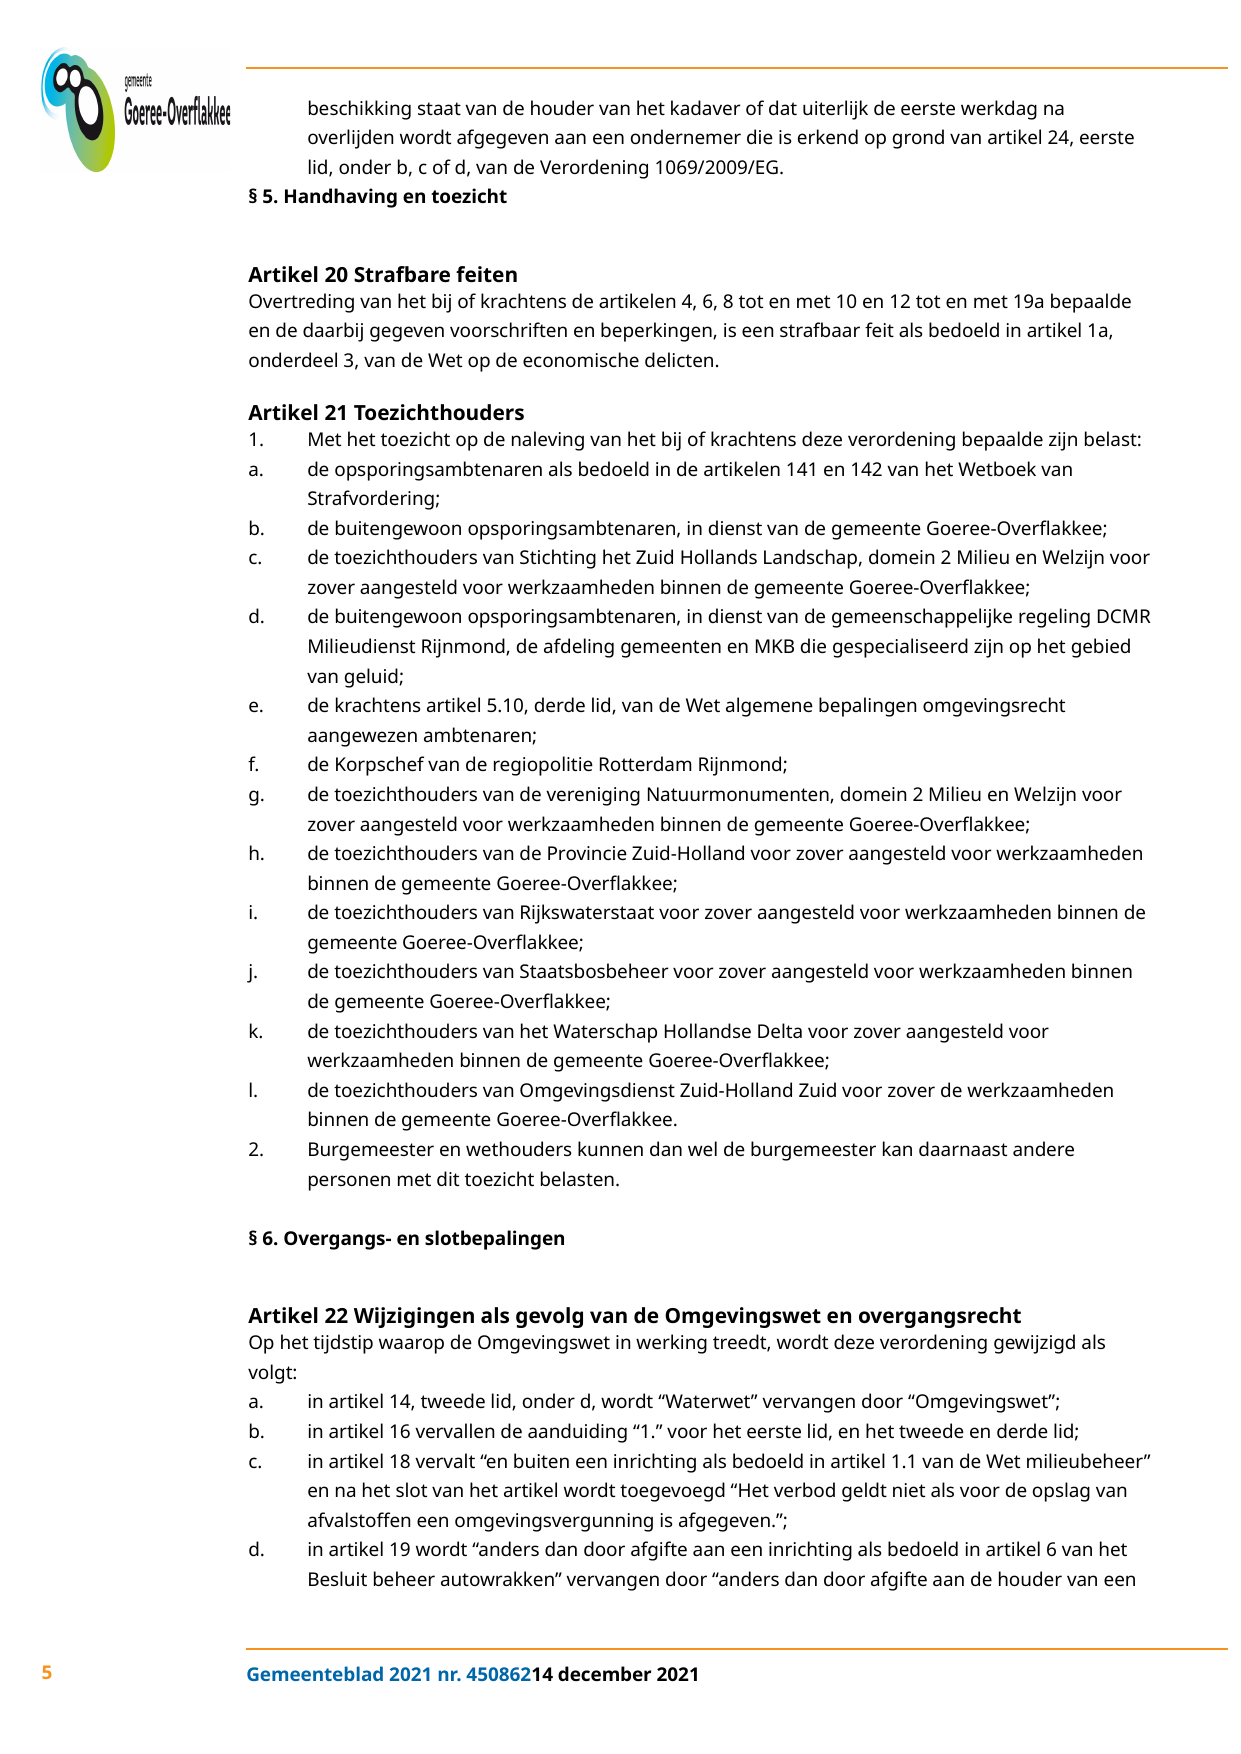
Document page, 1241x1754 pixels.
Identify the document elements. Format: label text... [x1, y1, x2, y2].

list Met het toezicht op de naleving van het bij of krachtens deze verordening bepaalde zijn belast: [248, 426, 1152, 452]
text Op het tijdstip waarop de Omgevingswet in werking treedt, wordt deze verordening gewijzigd als volgt: [248, 1329, 1152, 1385]
list de toezichthouders van de vereniging Natuurmonumenten, domein 2 Milieu en Welzijn voor zover aangesteld voor werkzaamheden binnen de gemeente Goeree-Overflakkee; [248, 781, 1152, 836]
text Artikel 21 Toezichthouders [248, 398, 1152, 426]
text Artikel 20 Strafbare feiten [248, 260, 1152, 288]
list de krachtens artikel 5.10, derde lid, van de Wet algemene bepalingen omgevingsrecht aangewezen ambtenaren; [248, 692, 1152, 748]
list in artikel 16 vervallen de aanduiding “1.” voor het eerste lid, en het tweede en derde lid; [248, 1418, 1152, 1444]
list in artikel 14, tweede lid, onder d, wordt “Waterwet” vervangen door “Omgevingswet”; [248, 1389, 1152, 1414]
list Burgemeester en wethouders kunnen dan wel de burgemeester kan daarnaast andere personen met dit toezicht belasten. [248, 1136, 1152, 1191]
list de toezichthouders van Staatsbosbeheer voor zover aangesteld voor werkzaamheden binnen de gemeente Goeree-Overflakkee; [248, 959, 1152, 1014]
list de opsporingsambtenaren als bedoeld in de artikelen 141 en 142 van het Wetboek van Strafvordering; [248, 456, 1152, 511]
list de buitengewoon opsporingsambtenaren, in dienst van de gemeente Goeree-Overflakkee; [248, 515, 1152, 541]
text Overtreding van het bij of krachtens de artikelen 4, 6, 8 tot en met 10 en 12 tot en met 19a bepaalde en de daarbij gegeven voorschriften en beperkingen, is een strafbaar feit als bedoeld in artikel 1a, onderdeel 3, van de Wet op de economische delicten. [248, 288, 1152, 373]
list de toezichthouders van het Waterschap Hollandse Delta voor zover aangesteld voor werkzaamheden binnen de gemeente Goeree-Overflakkee; [248, 1018, 1152, 1073]
picture [41, 47, 231, 172]
list de buitengewoon opsporingsambtenaren, in dienst van de gemeenschappelijke regeling DCMR Milieudienst Rijnmond, de afdeling gemeenten en MKB die gespecialiseerd zijn op het gebied van geluid; [248, 604, 1152, 688]
text § 5. Handhaving en toezicht [248, 183, 1152, 209]
list de Korpschef van de regiopolitie Rotterdam Rijnmond; [248, 752, 1152, 777]
list beschikking staat van de houder van het kadaver of dat uiterlijk de eerste werkdag na overlijden wordt afgegeven aan een ondernemer die is erkend op grond van artikel 24, eerste lid, onder b, c of d, van de Verordening 1069/2009/EG. [248, 95, 1152, 180]
list in artikel 19 wordt “anders dan door afgifte aan een inrichting als bedoeld in artikel 6 van het Besluit beheer autowrakken” vervangen door “anders dan door afgifte aan de houder van een [248, 1537, 1152, 1592]
list in artikel 18 vervalt “en buiten een inrichting als bedoeld in artikel 1.1 van de Wet milieubeheer” en na het slot van het artikel wordt toegevoegd “Het verbod geldt niet als voor de opslag van afvalstoffen een omgevingsvergunning is afgegeven.”; [248, 1448, 1152, 1533]
list de toezichthouders van de Provincie Zuid-Holland voor zover aangesteld voor werkzaamheden binnen de gemeente Goeree-Overflakkee; [248, 840, 1152, 896]
text § 6. Overgangs- en slotbepalingen [248, 1225, 1152, 1251]
list de toezichthouders van Rijkswaterstaat voor zover aangesteld voor werkzaamheden binnen de gemeente Goeree-Overflakkee; [248, 899, 1152, 955]
text Artikel 22 Wijzigingen als gevolg van de Omgevingswet en overgangsrecht [248, 1301, 1152, 1329]
list de toezichthouders van Stichting het Zuid Hollands Landschap, domein 2 Milieu en Welzijn voor zover aangesteld voor werkzaamheden binnen de gemeente Goeree-Overflakkee; [248, 544, 1152, 600]
list de toezichthouders van Omgevingsdienst Zuid-Holland Zuid voor zover de werkzaamheden binnen de gemeente Goeree-Overflakkee. [248, 1077, 1152, 1132]
